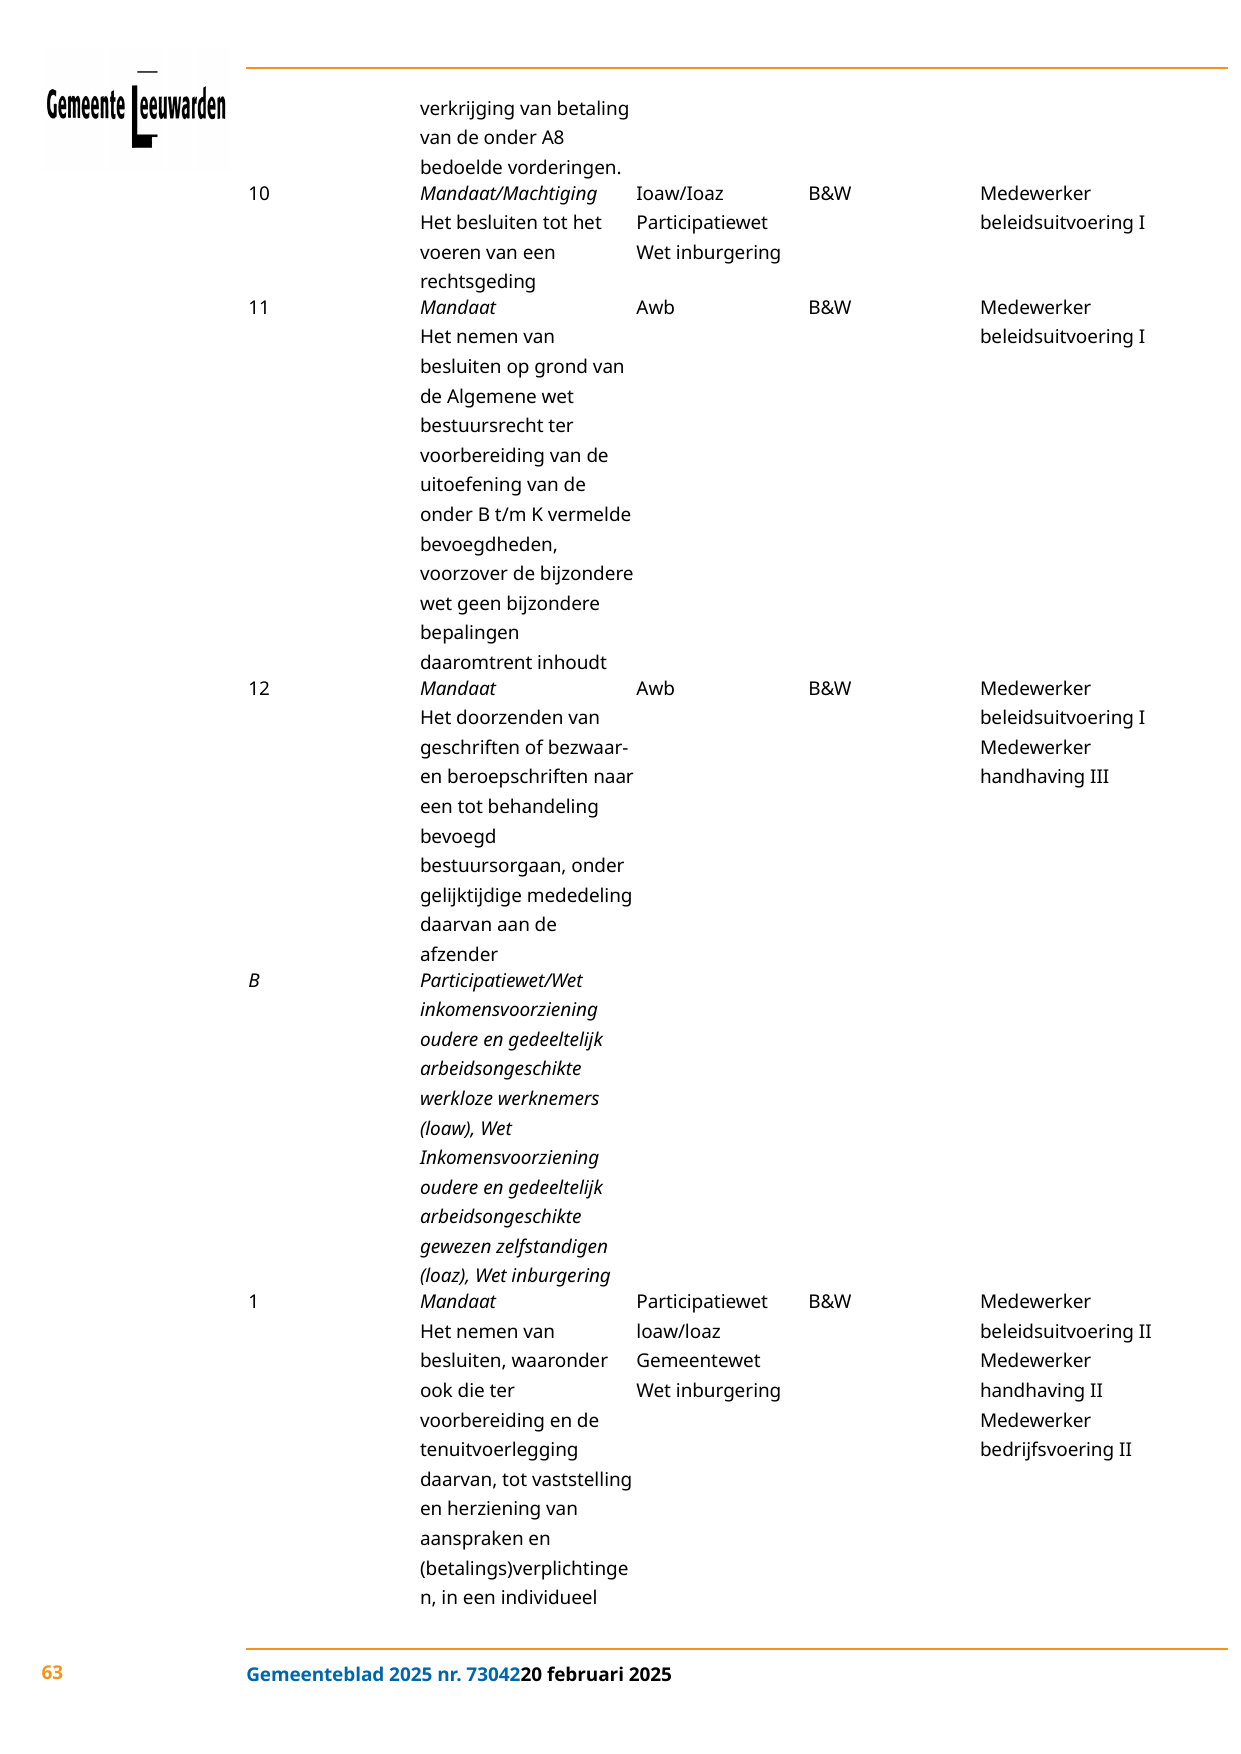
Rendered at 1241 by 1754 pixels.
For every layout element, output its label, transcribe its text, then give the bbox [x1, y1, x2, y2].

table_cell 12 [248, 675, 420, 967]
table_cell Participatiewet loaw/loaz Gemeentewet Wet inburgering [636, 1289, 808, 1610]
table_cell [808, 95, 980, 180]
table_cell Medewerker beleidsuitvoering I [980, 294, 1152, 675]
table_cell [980, 95, 1152, 180]
table_cell [808, 967, 980, 1288]
table_cell [980, 967, 1152, 1288]
table_cell B [248, 967, 420, 1288]
table_cell Medewerker beleidsuitvoering II Medewerker handhaving II Medewerker bedrijfsvoering II [980, 1289, 1152, 1610]
table_cell B&W [808, 294, 980, 675]
table_cell Awb [636, 294, 808, 675]
table_cell [248, 95, 420, 180]
table_cell Ioaw/Ioaz Participatiewet Wet inburgering [636, 180, 808, 294]
table_cell 11 [248, 294, 420, 675]
table_cell B&W [808, 180, 980, 294]
table_cell [636, 95, 808, 180]
table_cell B&W [808, 1289, 980, 1610]
table_cell Medewerker beleidsuitvoering I Medewerker handhaving III [980, 675, 1152, 967]
table_cell Mandaat Het nemen van besluiten op grond van de Algemene wet bestuursrecht ter voorbereiding van de uitoefening van de onder B t/m K vermelde bevoegdheden, voorzover de bijzondere wet geen bijzondere bepalingen daaromtrent inhoudt [420, 294, 636, 675]
table_cell B&W [808, 675, 980, 967]
picture [41, 47, 231, 172]
table_cell Participatiewet/Wet inkomensvoorziening oudere en gedeeltelijk arbeidsongeschikte werkloze werknemers (loaw), Wet Inkomensvoorziening oudere en gedeeltelijk arbeidsongeschikte gewezen zelfstandigen (loaz), Wet inburgering [420, 967, 636, 1288]
table_cell Mandaat Het doorzenden van geschriften of bezwaar- en beroepschriften naar een tot behandeling bevoegd bestuursorgaan, onder gelijktijdige mededeling daarvan aan de afzender [420, 675, 636, 967]
table_cell [636, 967, 808, 1288]
table_cell verkrijging van betaling van de onder A8 bedoelde vorderingen. [420, 95, 636, 180]
table_cell Awb [636, 675, 808, 967]
table_cell 1 [248, 1289, 420, 1610]
table_cell Mandaat/Machtiging Het besluiten tot het voeren van een rechtsgeding [420, 180, 636, 294]
table_cell 10 [248, 180, 420, 294]
table_cell Mandaat Het nemen van besluiten, waaronder ook die ter voorbereiding en de tenuitvoerlegging daarvan, tot vaststelling en herziening van aanspraken en (betalings)verplichtingen, in een individueel [420, 1289, 636, 1610]
table_cell Medewerker beleidsuitvoering I [980, 180, 1152, 294]
